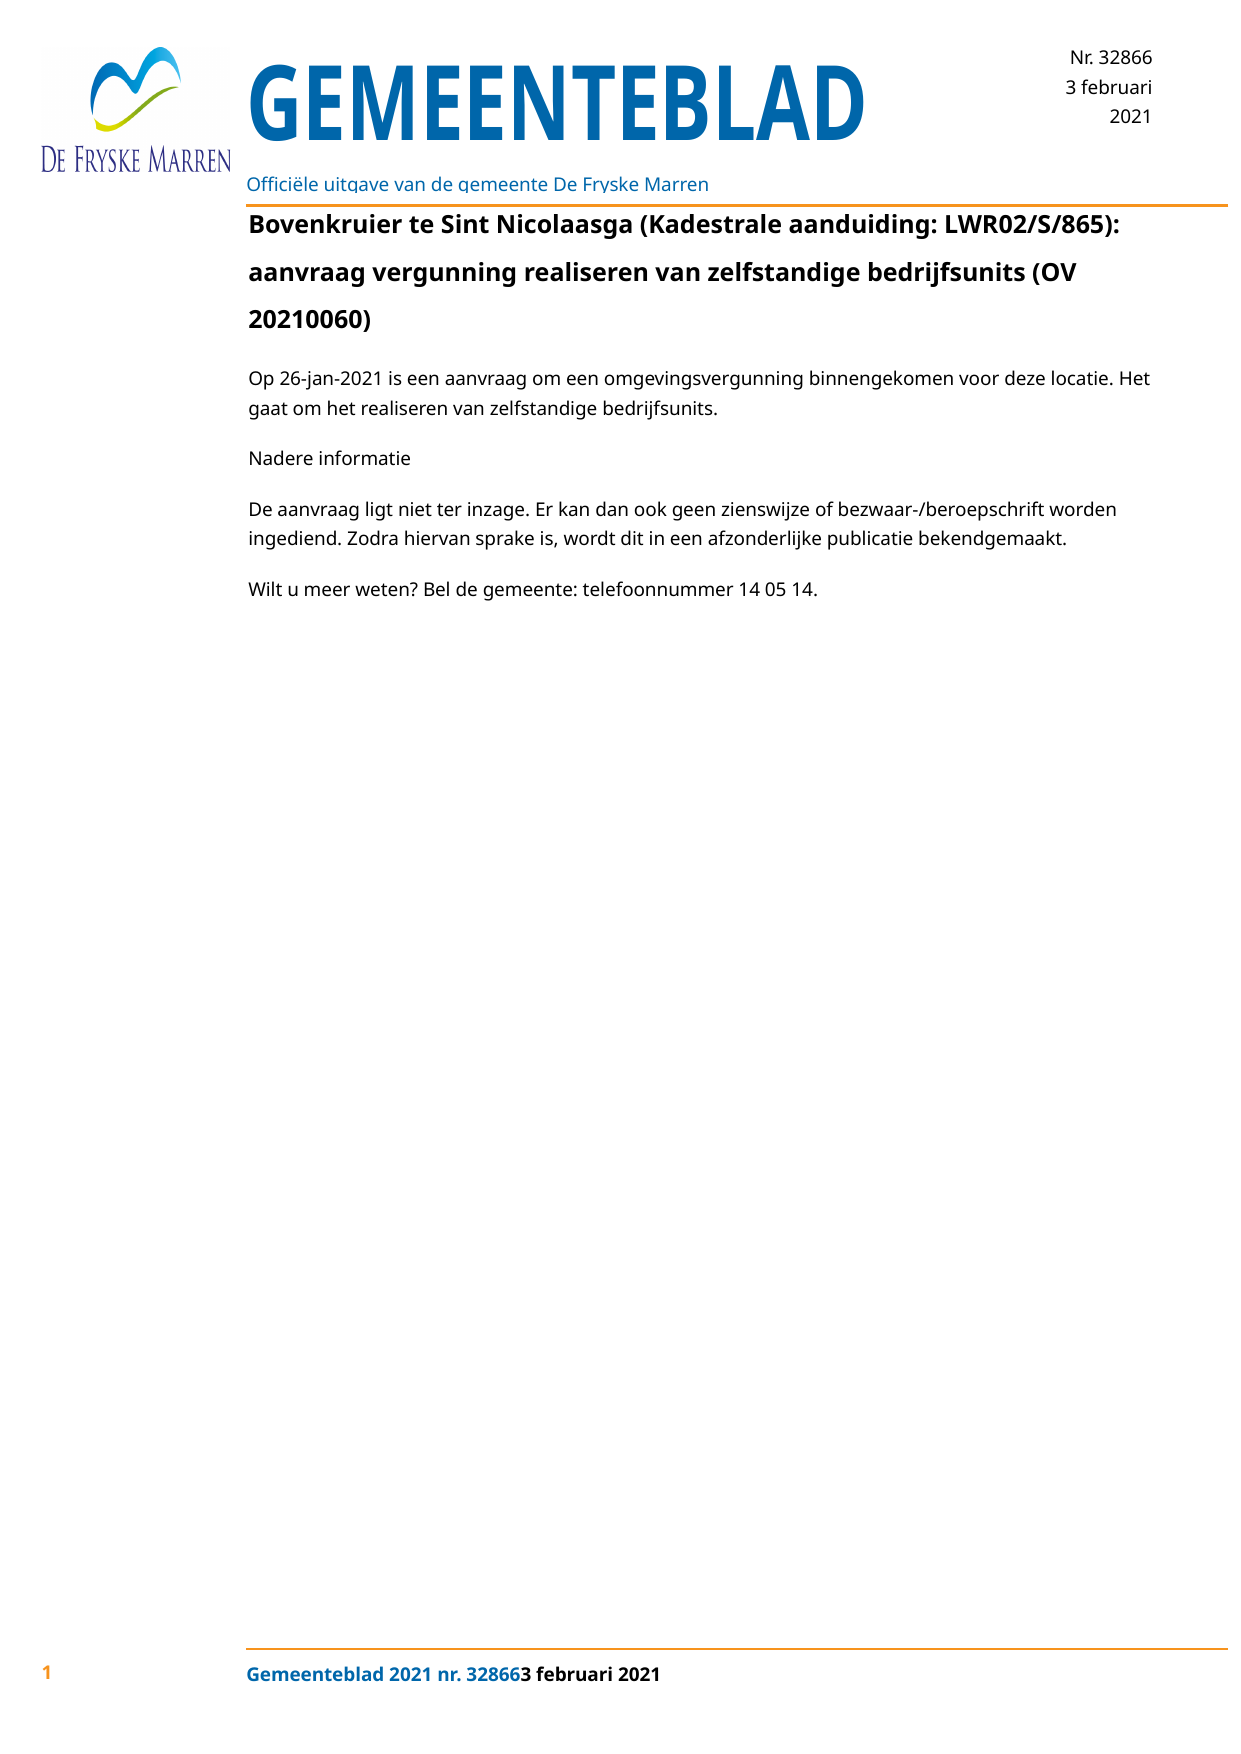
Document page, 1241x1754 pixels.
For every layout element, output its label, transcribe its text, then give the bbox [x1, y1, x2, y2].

text Nadere informatie [248, 446, 1152, 471]
text Op 26-jan-2021 is een aanvraag om een omgevingsvergunning binnengekomen voor deze locatie. Het gaat om het realiseren van zelfstandige bedrijfsunits. [248, 366, 1152, 421]
picture [41, 47, 231, 172]
text Bovenkruier te Sint Nicolaasga (Kadestrale aanduiding: LWR02/S/865): aanvraag vergunning realiseren van zelfstandige bedrijfsunits (OV 20210060) [248, 207, 1152, 336]
text Wilt u meer weten? Bel de gemeente: telefoonnummer 14 05 14. [248, 576, 1152, 602]
text De aanvraag ligt niet ter inzage. Er kan dan ook geen zienswijze of bezwaar-/beroepschrift worden ingediend. Zodra hiervan sprake is, wordt dit in een afzonderlijke publicatie bekendgemaakt. [248, 496, 1152, 551]
